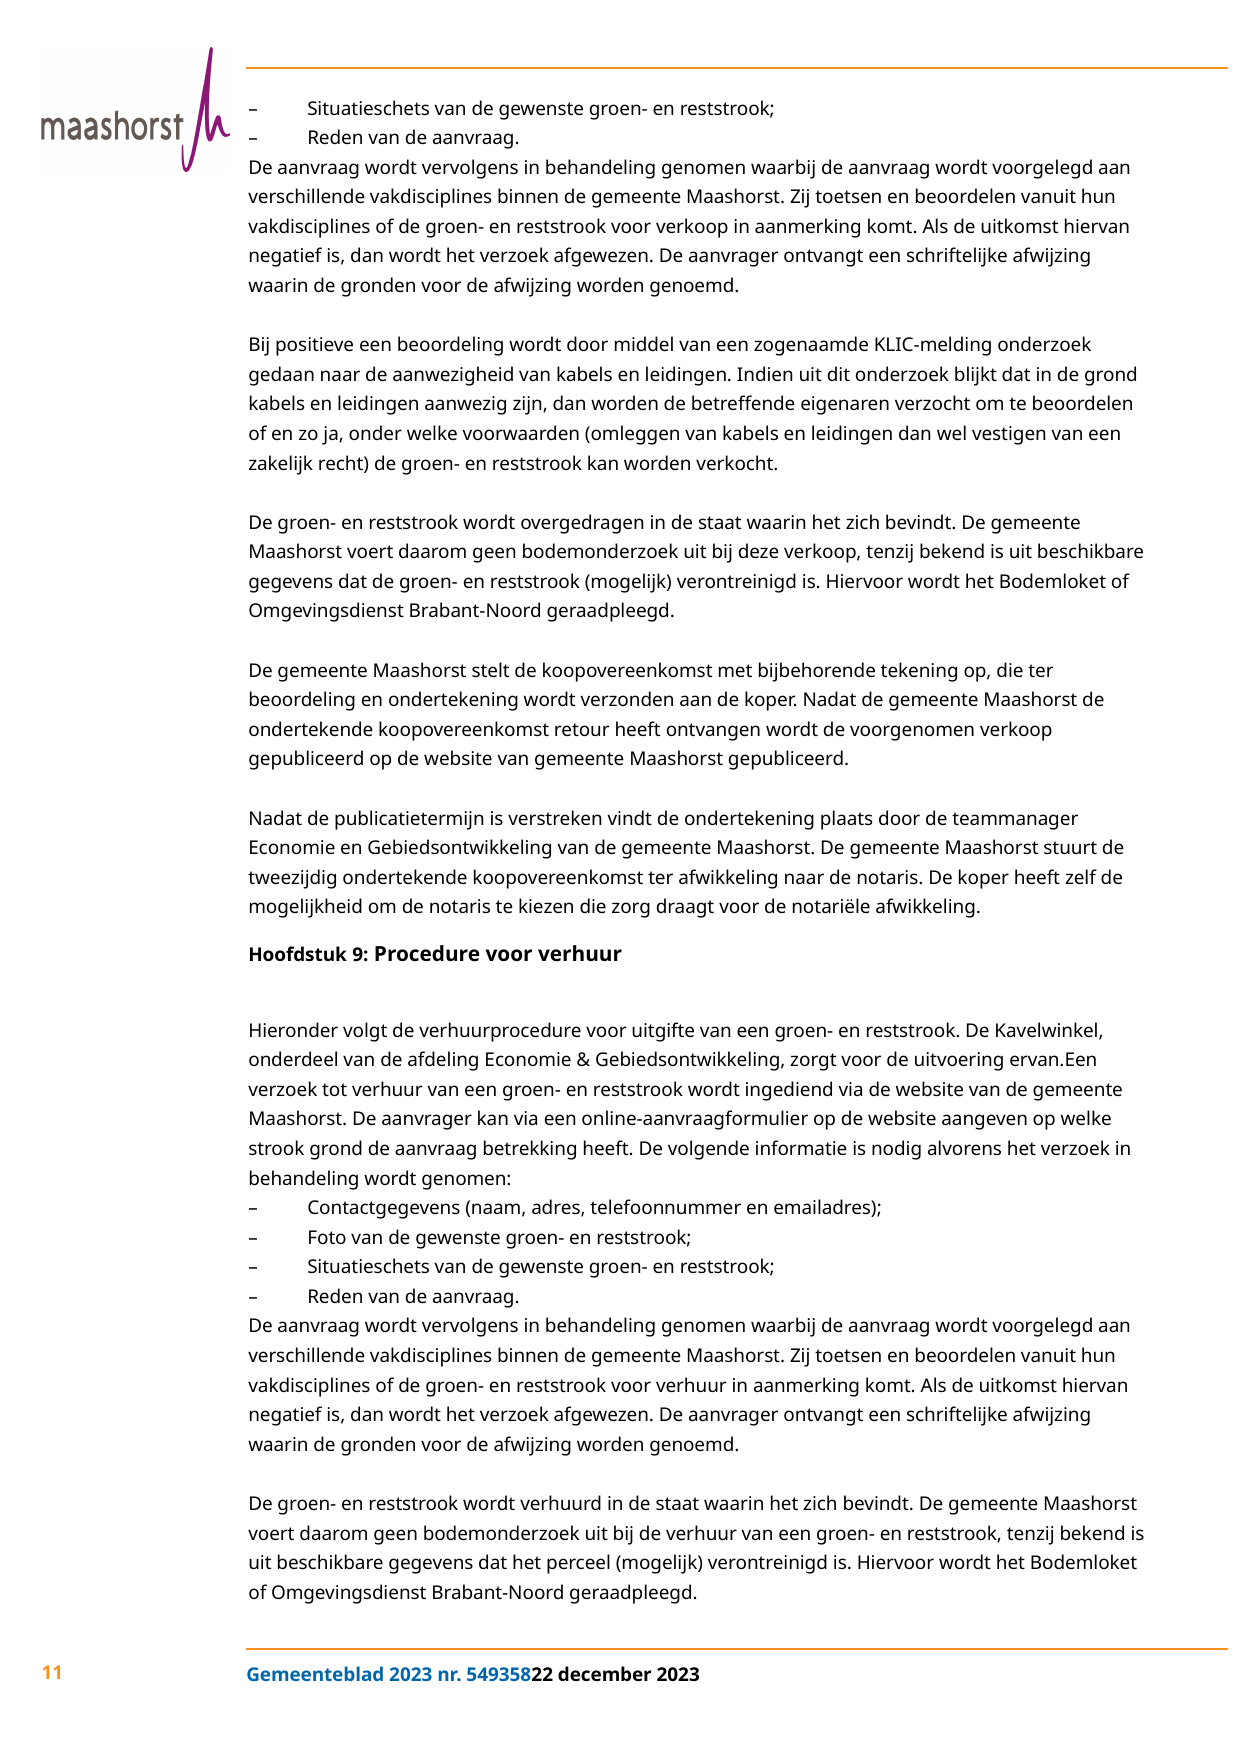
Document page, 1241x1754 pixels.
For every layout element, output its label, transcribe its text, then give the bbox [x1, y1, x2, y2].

list Contactgegevens (naam, adres, telefoonnummer en emailadres); [248, 1194, 1152, 1220]
text De gemeente Maashorst stelt de koopovereenkomst met bijbehorende tekening op, die ter beoordeling en ondertekening wordt verzonden aan de koper. Nadat de gemeente Maashorst de ondertekende koopovereenkomst retour heeft ontvangen wordt de voorgenomen verkoop gepubliceerd op de website van gemeente Maashorst gepubliceerd. [248, 657, 1152, 771]
text Nadat de publicatietermijn is verstreken vindt de ondertekening plaats door de teammanager Economie en Gebiedsontwikkeling van de gemeente Maashorst. De gemeente Maashorst stuurt de tweezijdig ondertekende koopovereenkomst ter afwikkeling naar de notaris. De koper heeft zelf de mogelijkheid om de notaris te kiezen die zorg draagt voor de notariële afwikkeling. [248, 805, 1152, 919]
list Reden van de aanvraag. [248, 124, 1152, 150]
text Bij positieve een beoordeling wordt door middel van een zogenaamde KLIC-melding onderzoek gedaan naar de aanwezigheid van kabels en leidingen. Indien uit dit onderzoek blijkt dat in de grond kabels en leidingen aanwezig zijn, dan worden de betreffende eigenaren verzocht om te beoordelen of en zo ja, onder welke voorwaarden (omleggen van kabels en leidingen dan wel vestigen van een zakelijk recht) de groen- en reststrook kan worden verkocht. [248, 331, 1152, 476]
text Hieronder volgt de verhuurprocedure voor uitgifte van een groen- en reststrook. De Kavelwinkel, onderdeel van de afdeling Economie & Gebiedsontwikkeling, zorgt voor de uitvoering ervan.Een verzoek tot verhuur van een groen- en reststrook wordt ingediend via de website van de gemeente Maashorst. De aanvrager kan via een online-aanvraagformulier op de website aangeven op welke strook grond de aanvraag betrekking heeft. De volgende informatie is nodig alvorens het verzoek in behandeling wordt genomen: [248, 1017, 1152, 1191]
text Hoofdstuk 9: Procedure voor verhuur [248, 939, 1152, 968]
text De aanvraag wordt vervolgens in behandeling genomen waarbij de aanvraag wordt voorgelegd aan verschillende vakdisciplines binnen de gemeente Maashorst. Zij toetsen en beoordelen vanuit hun vakdisciplines of de groen- en reststrook voor verkoop in aanmerking komt. Als de uitkomst hiervan negatief is, dan wordt het verzoek afgewezen. De aanvrager ontvangt een schriftelijke afwijzing waarin de gronden voor de afwijzing worden genoemd. [248, 154, 1152, 298]
list Reden van de aanvraag. [248, 1283, 1152, 1309]
picture [41, 47, 231, 172]
list Situatieschets van de gewenste groen- en reststrook; [248, 95, 1152, 121]
list Foto van de gewenste groen- en reststrook; [248, 1224, 1152, 1250]
text De groen- en reststrook wordt verhuurd in de staat waarin het zich bevindt. De gemeente Maashorst voert daarom geen bodemonderzoek uit bij de verhuur van een groen- en reststrook, tenzij bekend is uit beschikbare gegevens dat het perceel (mogelijk) verontreinigd is. Hiervoor wordt het Bodemloket of Omgevingsdienst Brabant-Noord geraadpleegd. [248, 1490, 1152, 1605]
text De aanvraag wordt vervolgens in behandeling genomen waarbij de aanvraag wordt voorgelegd aan verschillende vakdisciplines binnen de gemeente Maashorst. Zij toetsen en beoordelen vanuit hun vakdisciplines of de groen- en reststrook voor verhuur in aanmerking komt. Als de uitkomst hiervan negatief is, dan wordt het verzoek afgewezen. De aanvrager ontvangt een schriftelijke afwijzing waarin de gronden voor de afwijzing worden genoemd. [248, 1313, 1152, 1457]
list Situatieschets van de gewenste groen- en reststrook; [248, 1253, 1152, 1279]
text De groen- en reststrook wordt overgedragen in de staat waarin het zich bevindt. De gemeente Maashorst voert daarom geen bodemonderzoek uit bij deze verkoop, tenzij bekend is uit beschikbare gegevens dat de groen- en reststrook (mogelijk) verontreinigd is. Hiervoor wordt het Bodemloket of Omgevingsdienst Brabant-Noord geraadpleegd. [248, 509, 1152, 623]
